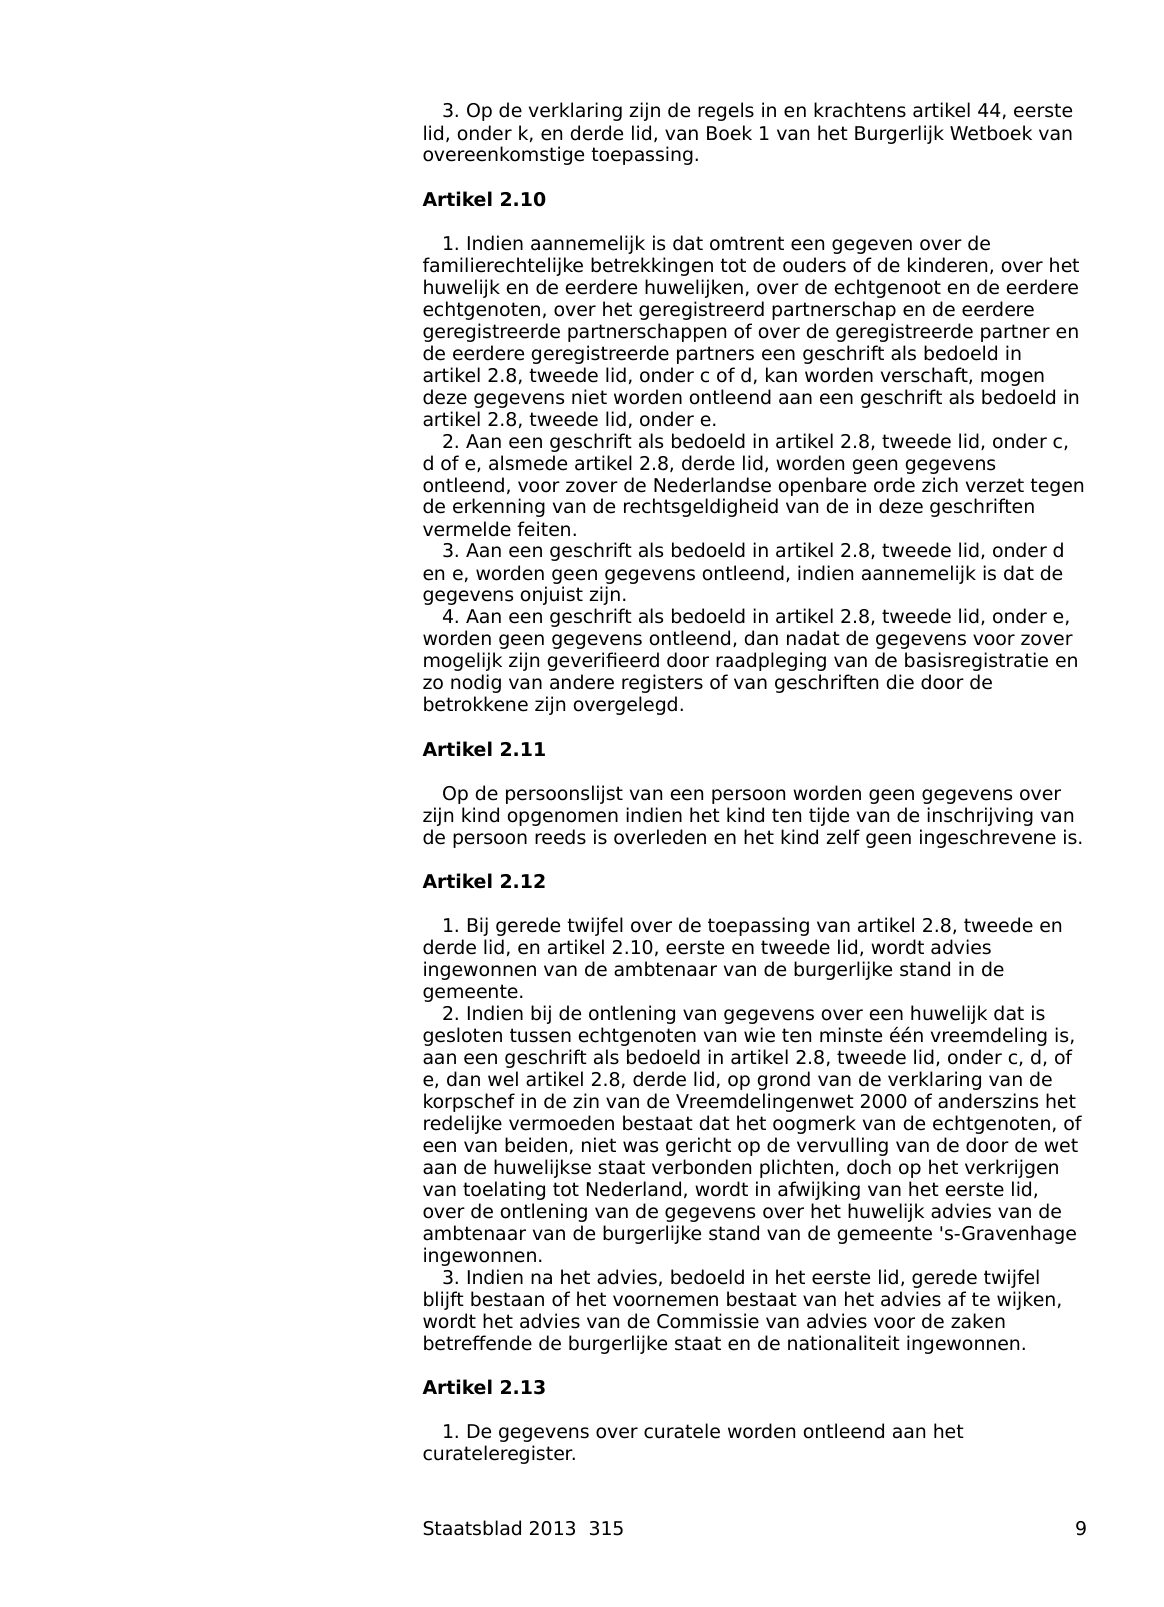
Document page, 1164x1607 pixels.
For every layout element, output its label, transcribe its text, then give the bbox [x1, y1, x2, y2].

text 2. Indien bij de ontlening van gegevens over een huwelijk dat is gesloten tussen echtgenoten van wie ten minste één vreemdeling is, aan een geschrift als bedoeld in artikel 2.8, tweede lid, onder c, d, of e, dan wel artikel 2.8, derde lid, op grond van de verklaring van de korpschef in de zin van de Vreemdelingenwet 2000 of anderszins het redelijke vermoeden bestaat dat het oogmerk van de echtgenoten, of een van beiden, niet was gericht op de vervulling van de door de wet aan de huwelijkse staat verbonden plichten, doch op het verkrijgen van toelating tot Nederland, wordt in afwijking van het eerste lid, over de ontlening van de gegevens over het huwelijk advies van de ambtenaar van de burgerlijke stand van de gemeente 's-Gravenhage ingewonnen. [422, 1003, 1087, 1267]
text 3. Op de verklaring zijn de regels in en krachtens artikel 44, eerste lid, onder k, en derde lid, van Boek 1 van het Burgerlijk Wetboek van overeenkomstige toepassing. [422, 100, 1087, 166]
subtitle Artikel 2.12 [422, 871, 1087, 893]
subtitle Artikel 2.10 [422, 188, 1087, 211]
text 1. Indien aannemelijk is dat omtrent een gegeven over de familierechtelijke betrekkingen tot de ouders of de kinderen, over het huwelijk en de eerdere huwelijken, over de echtgenoot en de eerdere echtgenoten, over het geregistreerd partnerschap en de eerdere geregistreerde partnerschappen of over de geregistreerde partner en de eerdere geregistreerde partners een geschrift als bedoeld in artikel 2.8, tweede lid, onder c of d, kan worden verschaft, mogen deze gegevens niet worden ontleend aan een geschrift als bedoeld in artikel 2.8, tweede lid, onder e. [422, 233, 1087, 431]
text 1. Bij gerede twijfel over de toepassing van artikel 2.8, tweede en derde lid, en artikel 2.10, eerste en tweede lid, wordt advies ingewonnen van de ambtenaar van de burgerlijke stand in de gemeente. [422, 915, 1087, 1003]
text Op de persoonslijst van een persoon worden geen gegevens over zijn kind opgenomen indien het kind ten tijde van de inschrijving van de persoon reeds is overleden en het kind zelf geen ingeschrevene is. [422, 783, 1087, 848]
text 3. Aan een geschrift als bedoeld in artikel 2.8, tweede lid, onder d en e, worden geen gegevens ontleend, indien aannemelijk is dat de gegevens onjuist zijn. [422, 540, 1087, 606]
text 1. De gegevens over curatele worden ontleend aan het curateleregister. [422, 1421, 1087, 1465]
text 2. Aan een geschrift als bedoeld in artikel 2.8, tweede lid, onder c, d of e, alsmede artikel 2.8, derde lid, worden geen gegevens ontleend, voor zover de Nederlandse openbare orde zich verzet tegen de erkenning van de rechtsgeldigheid van de in deze geschriften vermelde feiten. [422, 431, 1087, 540]
subtitle Artikel 2.13 [422, 1377, 1087, 1399]
subtitle Artikel 2.11 [422, 738, 1087, 760]
text 4. Aan een geschrift als bedoeld in artikel 2.8, tweede lid, onder e, worden geen gegevens ontleend, dan nadat de gegevens voor zover mogelijk zijn geverifieerd door raadpleging van de basisregistratie en zo nodig van andere registers of van geschriften die door de betrokkene zijn overgelegd. [422, 606, 1087, 716]
text 3. Indien na het advies, bedoeld in het eerste lid, gerede twijfel blijft bestaan of het voornemen bestaat van het advies af te wijken, wordt het advies van de Commissie van advies voor de zaken betreffende de burgerlijke staat en de nationaliteit ingewonnen. [422, 1267, 1087, 1354]
